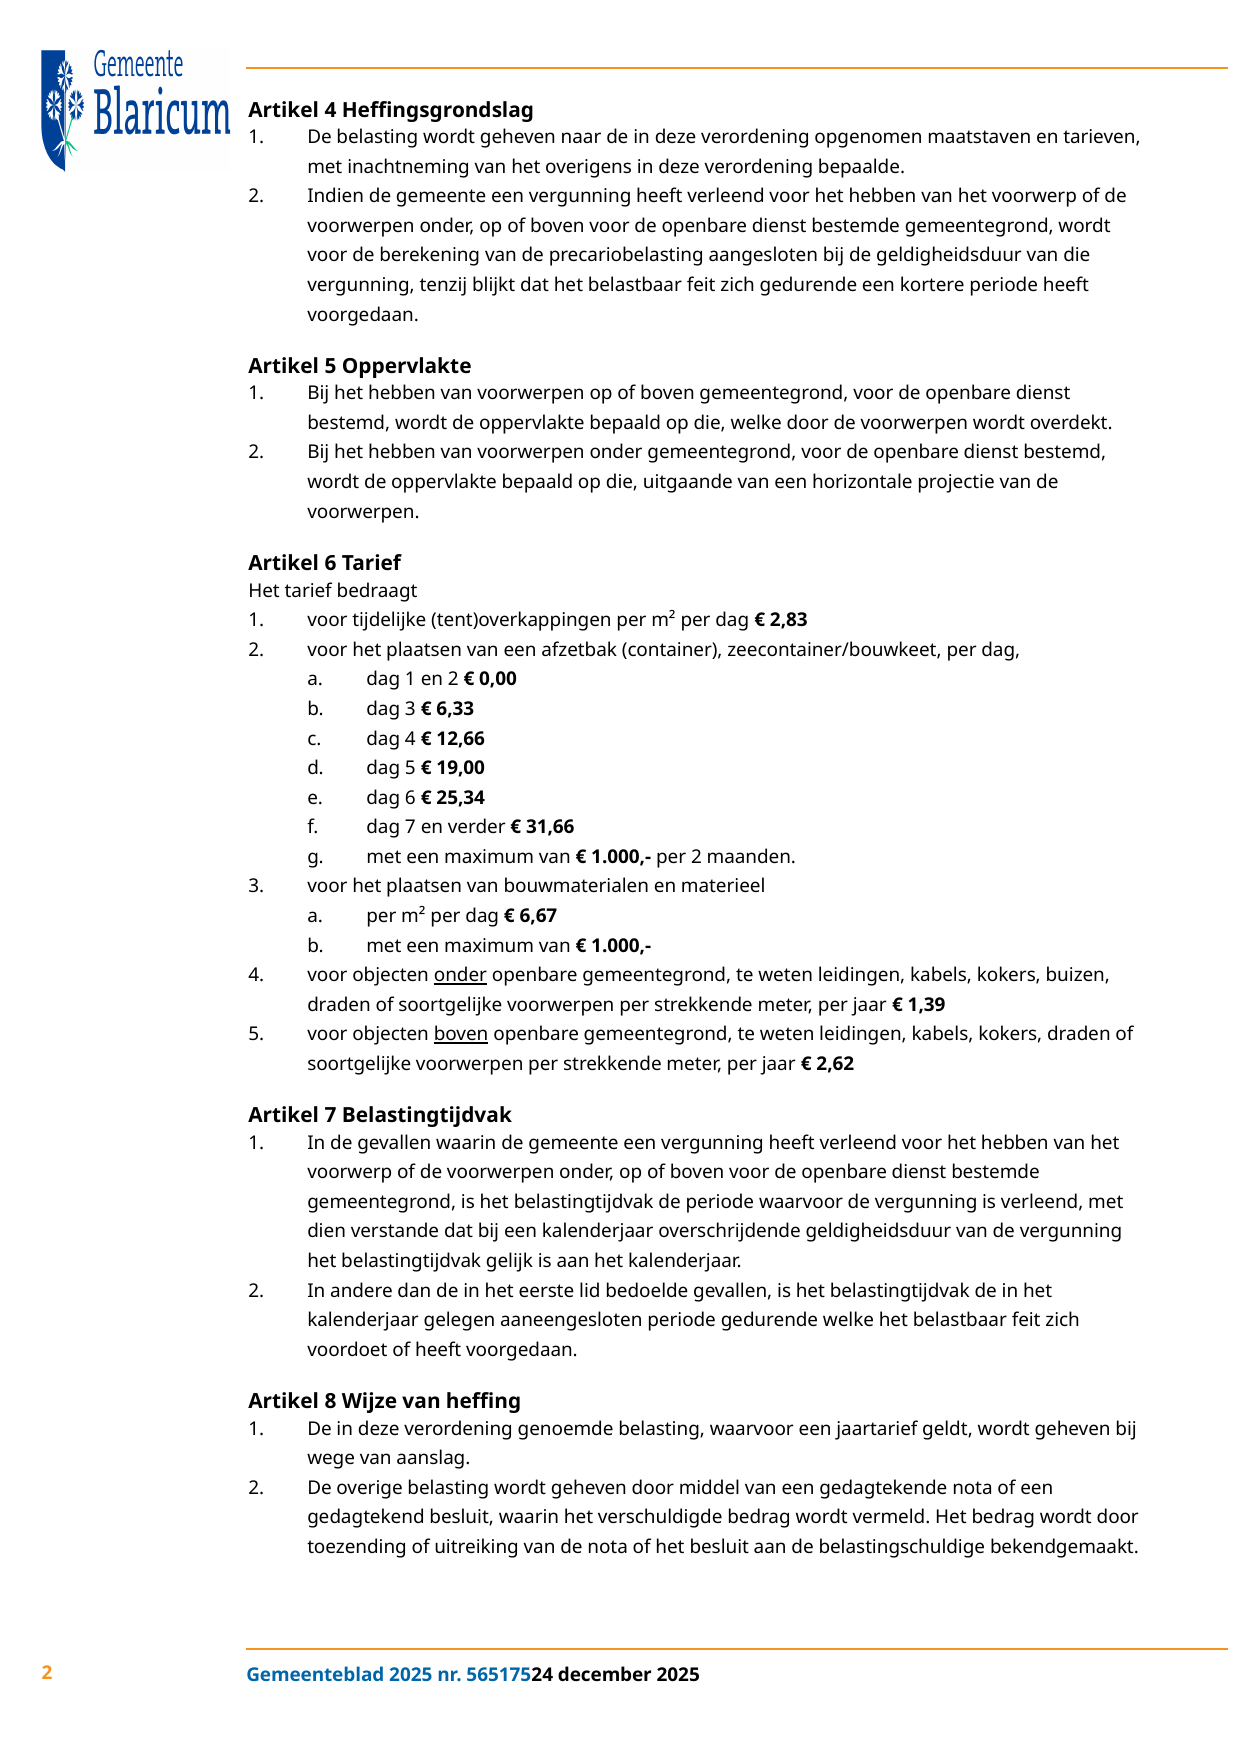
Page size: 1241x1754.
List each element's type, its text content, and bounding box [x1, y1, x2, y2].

list dag 5 € 19,00 [307, 754, 1152, 780]
list dag 4 € 12,66 [307, 725, 1152, 750]
list voor het plaatsen van een afzetbak (container), zeecontainer/bouwkeet, per dag, [248, 636, 1152, 662]
list De in deze verordening genoemde belasting, waarvoor een jaartarief geldt, wordt geheven bij wege van aanslag. [248, 1415, 1152, 1470]
list voor tijdelijke (tent)overkappingen per m² per dag € 2,83 [248, 606, 1152, 632]
list Bij het hebben van voorwerpen onder gemeentegrond, voor de openbare dienst bestemd, wordt de oppervlakte bepaald op die, uitgaande van een horizontale projectie van de voorwerpen. [248, 439, 1152, 524]
text Artikel 8 Wijze van heffing [248, 1386, 1152, 1415]
picture [41, 47, 231, 172]
list Bij het hebben van voorwerpen op of boven gemeentegrond, voor de openbare dienst bestemd, wordt de oppervlakte bepaald op die, welke door de voorwerpen wordt overdekt. [248, 379, 1152, 435]
list dag 6 € 25,34 [307, 784, 1152, 809]
list voor objecten onder openbare gemeentegrond, te weten leidingen, kabels, kokers, buizen, draden of soortgelijke voorwerpen per strekkende meter, per jaar € 1,39 [248, 961, 1152, 1017]
list De belasting wordt geheven naar de in deze verordening opgenomen maatstaven en tarieven, met inachtneming van het overigens in deze verordening bepaalde. [248, 123, 1152, 178]
list In andere dan de in het eerste lid bedoelde gevallen, is het belastingtijdvak de in het kalenderjaar gelegen aaneengesloten periode gedurende welke het belastbaar feit zich voordoet of heeft voorgedaan. [248, 1277, 1152, 1362]
list voor het plaatsen van bouwmaterialen en materieel [248, 873, 1152, 898]
list dag 1 en 2 € 0,00 [307, 666, 1152, 691]
text Het tarief bedraagt [248, 577, 1152, 602]
list per m² per dag € 6,67 [307, 902, 1152, 928]
list voor objecten boven openbare gemeentegrond, te weten leidingen, kabels, kokers, draden of soortgelijke voorwerpen per strekkende meter, per jaar € 2,62 [248, 1021, 1152, 1076]
text Artikel 6 Tarief [248, 548, 1152, 577]
list De overige belasting wordt geheven door middel van een gedagtekende nota of een gedagtekend besluit, waarin het verschuldigde bedrag wordt vermeld. Het bedrag wordt door toezending of uitreiking van de nota of het besluit aan de belastingschuldige bekendgemaakt. [248, 1474, 1152, 1559]
list dag 7 en verder € 31,66 [307, 813, 1152, 839]
text Artikel 5 Oppervlakte [248, 351, 1152, 379]
list Indien de gemeente een vergunning heeft verleend voor het hebben van het voorwerp of de voorwerpen onder, op of boven voor de openbare dienst bestemde gemeentegrond, wordt voor de berekening van de precariobelasting aangesloten bij de geldigheidsduur van die vergunning, tenzij blijkt dat het belastbaar feit zich gedurende een kortere periode heeft voorgedaan. [248, 182, 1152, 326]
list In de gevallen waarin de gemeente een vergunning heeft verleend voor het hebben van het voorwerp of de voorwerpen onder, op of boven voor de openbare dienst bestemde gemeentegrond, is het belastingtijdvak de periode waarvoor de vergunning is verleend, met dien verstande dat bij een kalenderjaar overschrijdende geldigheidsduur van de vergunning het belastingtijdvak gelijk is aan het kalenderjaar. [248, 1129, 1152, 1273]
list dag 3 € 6,33 [307, 695, 1152, 721]
list met een maximum van € 1.000,- per 2 maanden. [307, 843, 1152, 869]
text Artikel 4 Heffingsgrondslag [248, 95, 1152, 123]
list met een maximum van € 1.000,- [307, 932, 1152, 957]
text Artikel 7 Belastingtijdvak [248, 1101, 1152, 1129]
